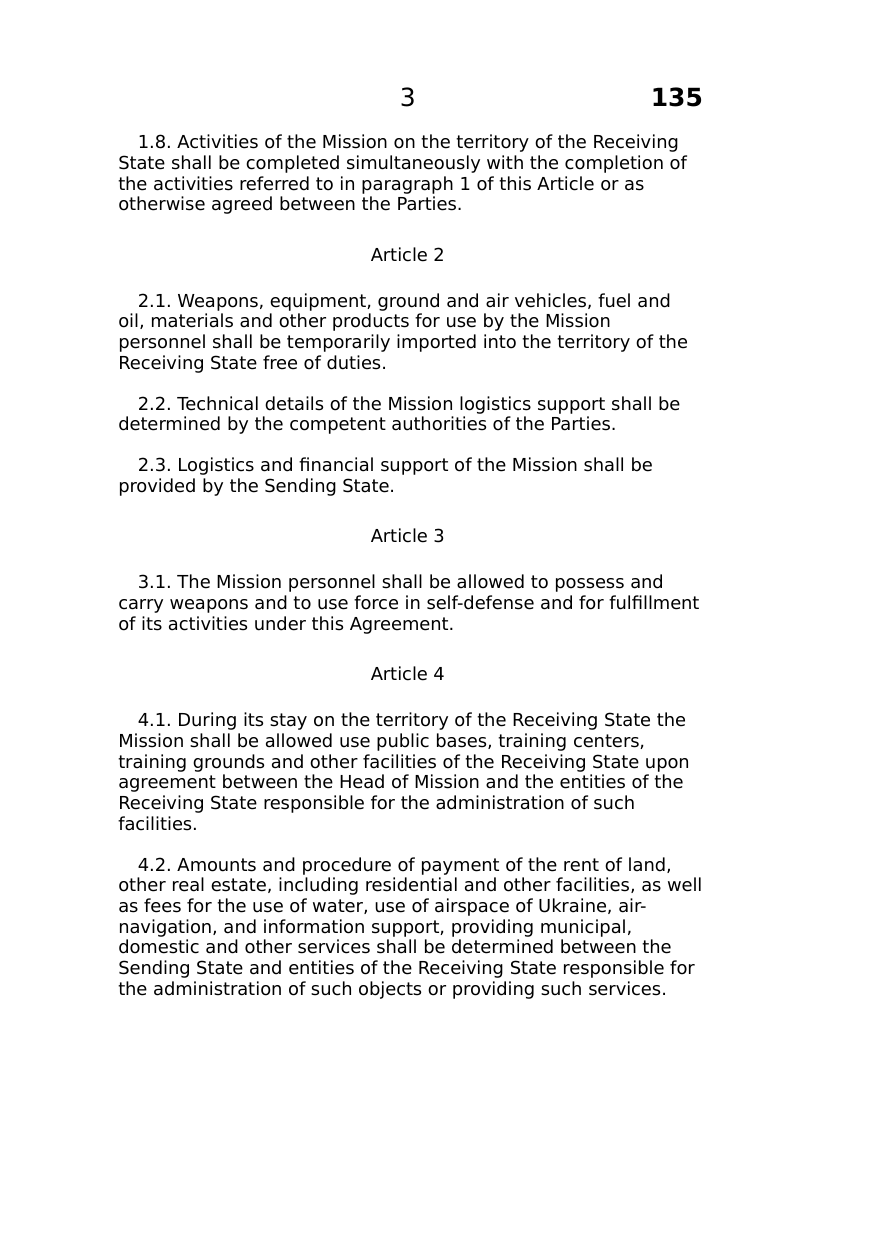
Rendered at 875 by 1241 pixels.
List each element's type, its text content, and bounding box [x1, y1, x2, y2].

text 1.8. Activities of the Mission on the territory of the Receiving State shall be completed simultaneously with the completion of the activities referred to in paragraph 1 of this Article or as otherwise agreed between the Parties. [118, 132, 703, 215]
text 2.3. Logistics and financial support of the Mission shall be provided by the Sending State. [118, 455, 703, 496]
subtitle Article 4 [118, 664, 703, 685]
subtitle Article 2 [118, 245, 703, 266]
text 4.1. During its stay on the territory of the Receiving State the Mission shall be allowed use public bases, training centers, training grounds and other facilities of the Receiving State upon agreement between the Head of Mission and the entities of the Receiving State responsible for the administration of such facilities. [118, 710, 703, 834]
text 3.1. The Mission personnel shall be allowed to possess and carry weapons and to use force in self-defense and for fulfillment of its activities under this Agreement. [118, 572, 703, 634]
text 2.2. Technical details of the Mission logistics support shall be determined by the competent authorities of the Parties. [118, 393, 703, 435]
text 2.1. Weapons, equipment, ground and air vehicles, fuel and oil, materials and other products for use by the Mission personnel shall be temporarily imported into the territory of the Receiving State free of duties. [118, 291, 703, 373]
subtitle Article 3 [118, 526, 703, 547]
text 4.2. Amounts and procedure of payment of the rent of land, other real estate, including residential and other facilities, as well as fees for the use of water, use of airspace of Ukraine, air-navigation, and information support, providing municipal, domestic and other services shall be determined between the Sending State and entities of the Receiving State responsible for the administration of such objects or providing such services. [118, 854, 703, 999]
